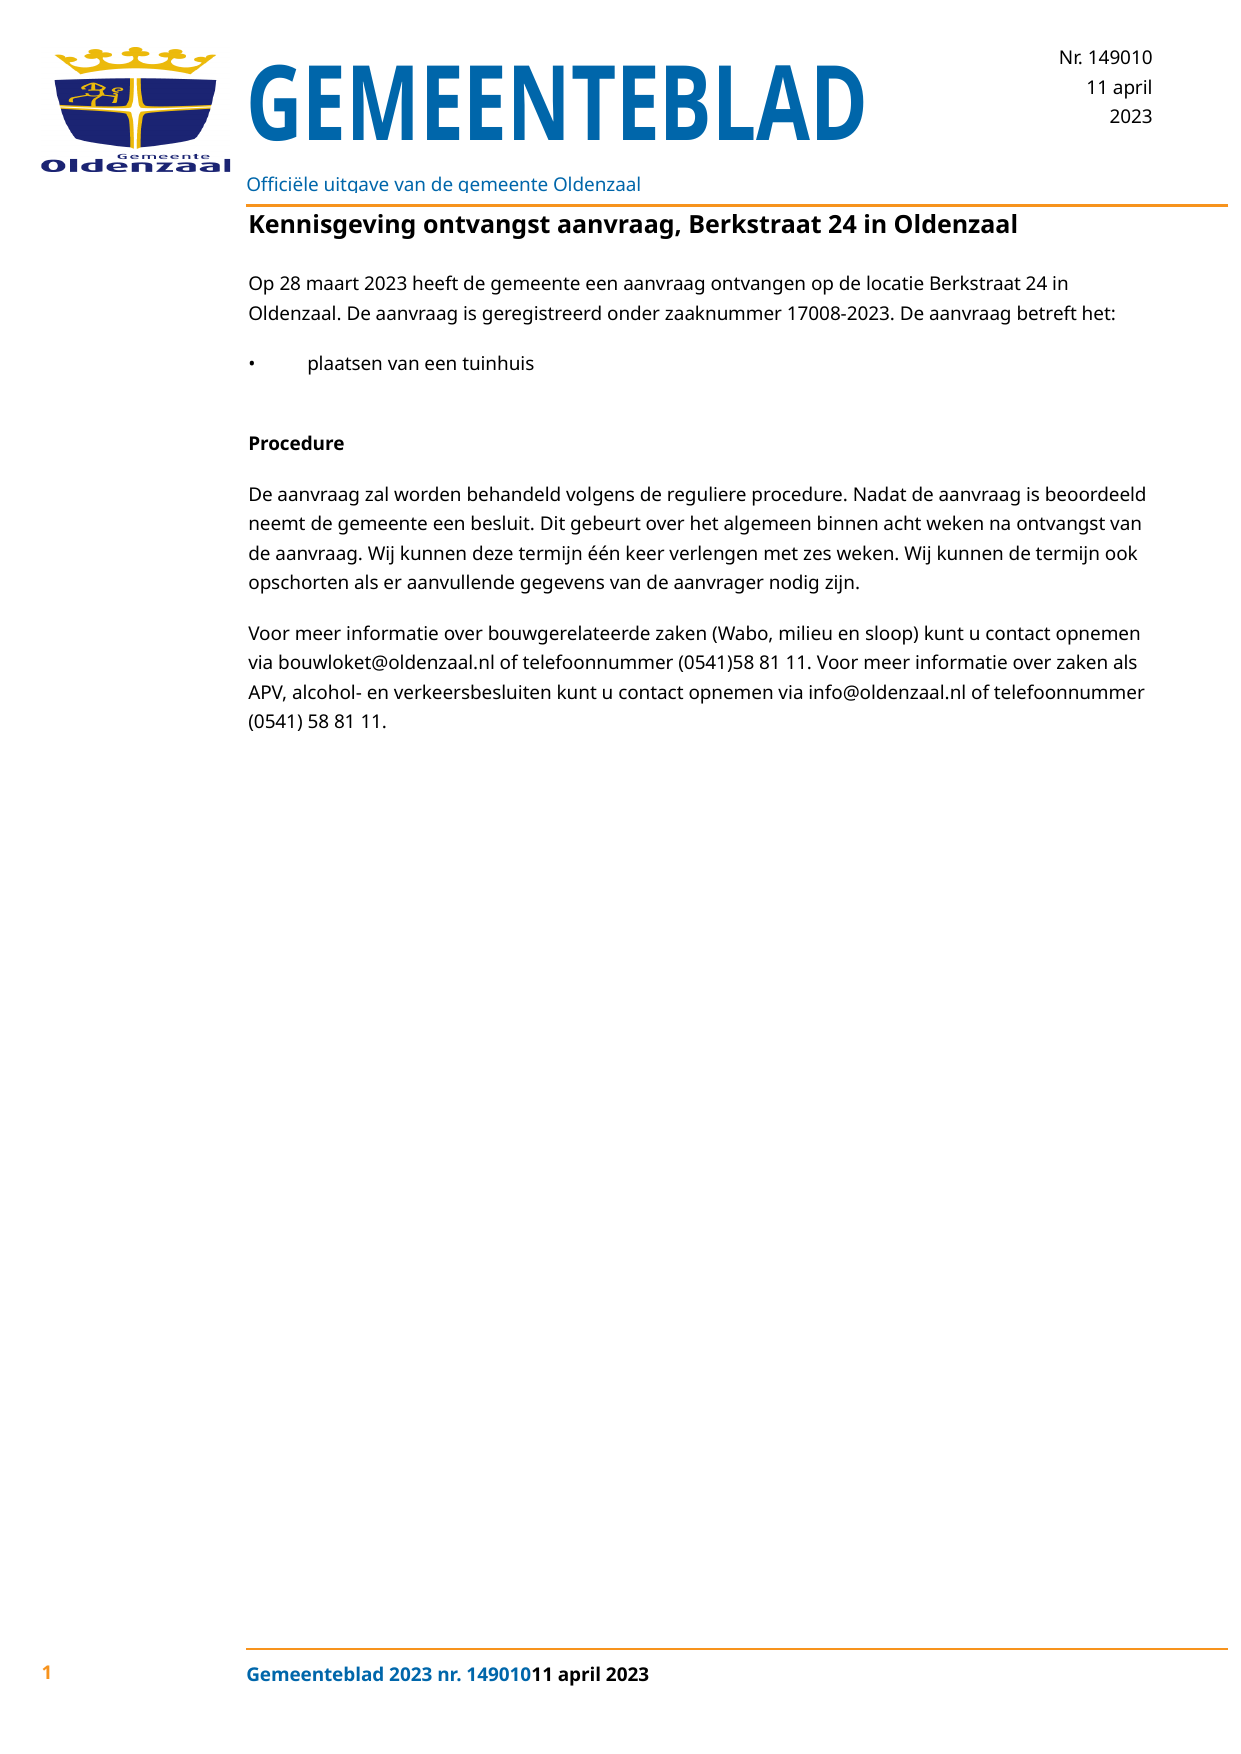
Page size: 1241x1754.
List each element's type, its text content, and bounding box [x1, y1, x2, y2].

list plaatsen van een tuinhuis [248, 350, 1152, 376]
text Procedure [248, 430, 1152, 456]
text Kennisgeving ontvangst aanvraag, Berkstraat 24 in Oldenzaal [248, 207, 1152, 241]
picture [41, 47, 231, 172]
text Op 28 maart 2023 heeft de gemeente een aanvraag ontvangen op de locatie Berkstraat 24 in Oldenzaal. De aanvraag is geregistreerd onder zaaknummer 17008-2023. De aanvraag betreft het: [248, 270, 1152, 326]
text Voor meer informatie over bouwgerelateerde zaken (Wabo, milieu en sloop) kunt u contact opnemen via bouwloket@oldenzaal.nl of telefoonnummer (0541)58 81 11. Voor meer informatie over zaken als APV, alcohol- en verkeersbesluiten kunt u contact opnemen via info@oldenzaal.nl of telefoonnummer (0541) 58 81 11. [248, 620, 1152, 734]
text De aanvraag zal worden behandeld volgens de reguliere procedure. Nadat de aanvraag is beoordeeld neemt de gemeente een besluit. Dit gebeurt over het algemeen binnen acht weken na ontvangst van de aanvraag. Wij kunnen deze termijn één keer verlengen met zes weken. Wij kunnen de termijn ook opschorten als er aanvullende gegevens van de aanvrager nodig zijn. [248, 481, 1152, 595]
